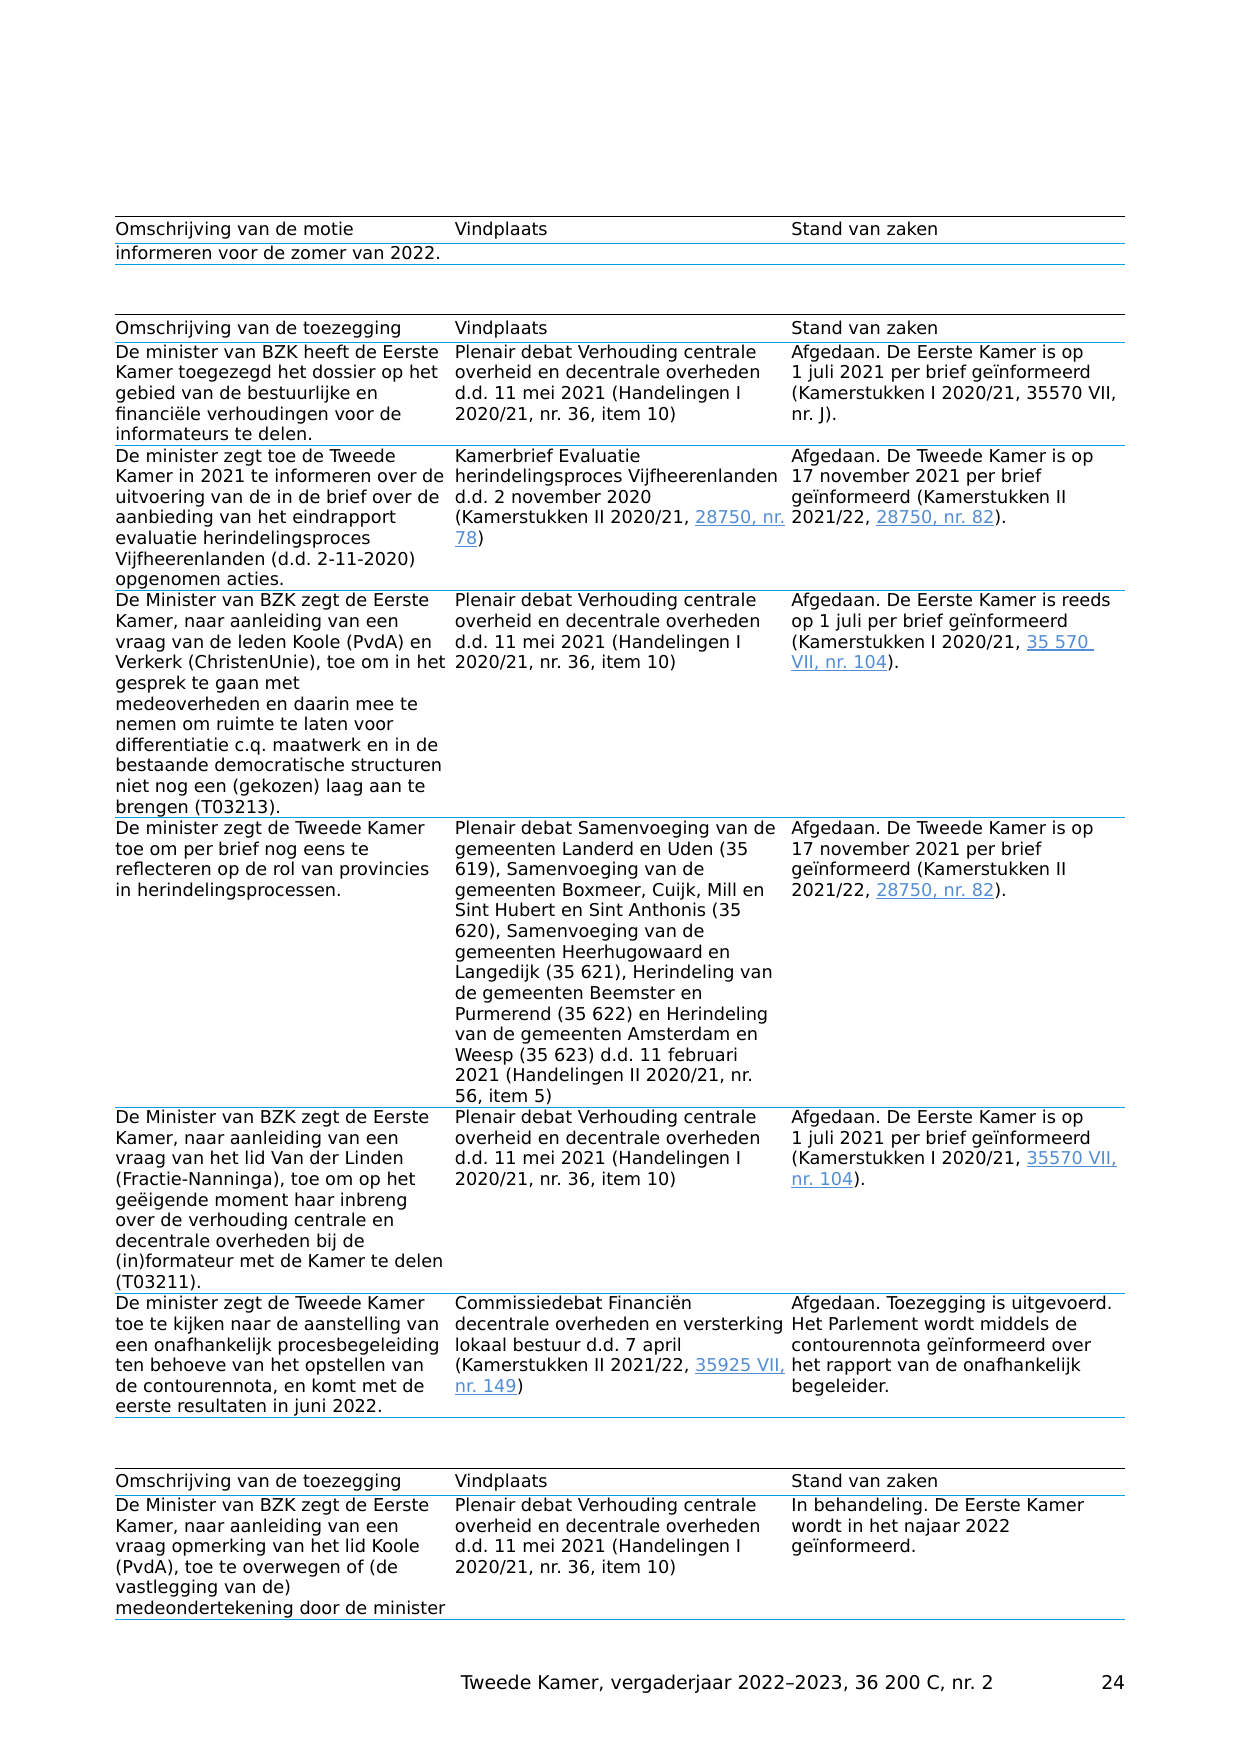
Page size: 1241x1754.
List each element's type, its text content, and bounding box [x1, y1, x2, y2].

table_cell In behandeling. De Eerste Kamer wordt in het najaar 2022 geïnformeerd. [788, 1496, 1125, 1619]
table_cell De Minister van BZK zegt de Eerste Kamer, naar aanleiding van een vraag opmerking van het lid Koole (PvdA), toe te overwegen of (de vastlegging van de) medeondertekening door de minister [115, 1496, 452, 1619]
table_cell De minister zegt de Tweede Kamer toe om per brief nog eens te reflecteren op de rol van provincies in herindelingsprocessen. [115, 818, 452, 1107]
table_cell Stand van zaken [788, 1469, 1125, 1494]
table_cell Afgedaan. Toezegging is uitgevoerd. Het Parlement wordt middels de contourennota geïnformeerd over het rapport van de onafhankelijk begeleider. [788, 1294, 1125, 1417]
table_cell Omschrijving van de toezegging [115, 1469, 452, 1494]
table_cell Plenair debat Verhouding centrale overheid en decentrale overheden d.d. 11 mei 2021 (Handelingen I 2020/21, nr. 36, item 10) [452, 343, 788, 445]
table_cell Afgedaan. De Eerste Kamer is op 1 juli 2021 per brief geïnformeerd (Kamerstukken I 2020/21, 35570 VII, nr. J). [788, 343, 1125, 445]
table_cell Vindplaats [452, 315, 788, 341]
table_cell Plenair debat Verhouding centrale overheid en decentrale overheden d.d. 11 mei 2021 (Handelingen I 2020/21, nr. 36, item 10) [452, 591, 788, 817]
table_cell De Minister van BZK zegt de Eerste Kamer, naar aanleiding van een vraag van de leden Koole (PvdA) en Verkerk (ChristenUnie), toe om in het gesprek te gaan met medeoverheden en daarin mee te nemen om ruimte te laten voor differentiatie c.q. maatwerk en in de bestaande democratische structuren niet nog een (gekozen) laag aan te brengen (T03213). [115, 591, 452, 817]
table_cell De minister zegt de Tweede Kamer toe te kijken naar de aanstelling van een onafhankelijk procesbegeleiding ten behoeve van het opstellen van de contourennota, en komt met de eerste resultaten in juni 2022. [115, 1294, 452, 1417]
table_cell Vindplaats [452, 217, 788, 243]
table_cell Afgedaan. De Eerste Kamer is op 1 juli 2021 per brief geïnformeerd (Kamerstukken I 2020/21, 35570 VII, nr. 104). [788, 1108, 1125, 1293]
table_cell Vindplaats [452, 1469, 788, 1494]
table_cell Afgedaan. De Tweede Kamer is op 17 november 2021 per brief geïnformeerd (Kamerstukken II 2021/22, 28750, nr. 82). [788, 818, 1125, 1107]
table_cell De Minister van BZK zegt de Eerste Kamer, naar aanleiding van een vraag van het lid Van der Linden (Fractie-Nanninga), toe om op het geëigende moment haar inbreng over de verhouding centrale en decentrale overheden bij de (in)formateur met de Kamer te delen (T03211). [115, 1108, 452, 1293]
table_cell informeren voor de zomer van 2022. [115, 244, 452, 264]
table_cell Omschrijving van de toezegging [115, 315, 452, 341]
table_cell [788, 244, 1125, 264]
table_cell De minister van BZK heeft de Eerste Kamer toegezegd het dossier op het gebied van de bestuurlijke en financiële verhoudingen voor de informateurs te delen. [115, 343, 452, 445]
table_header Tabel 10 Door bewindslieden gedane toezeggingen die zijn afgerond (stand per 30 juni 2022) [115, 289, 1125, 314]
table_cell Afgedaan. De Tweede Kamer is op 17 november 2021 per brief geïnformeerd (Kamerstukken II 2021/22, 28750, nr. 82). [788, 446, 1125, 590]
table_cell [452, 244, 788, 264]
table_cell Commissiedebat Financiën decentrale overheden en versterking lokaal bestuur d.d. 7 april (Kamerstukken II 2021/22, 35925 VII, nr. 149) [452, 1294, 788, 1417]
table_cell Plenair debat Samenvoeging van de gemeenten Landerd en Uden (35 619), Samenvoeging van de gemeenten Boxmeer, Cuijk, Mill en Sint Hubert en Sint Anthonis (35 620), Samenvoeging van de gemeenten Heerhugowaard en Langedijk (35 621), Herindeling van de gemeenten Beemster en Purmerend (35 622) en Herindeling van de gemeenten Amsterdam en Weesp (35 623) d.d. 11 februari 2021 (Handelingen II 2020/21, nr. 56, item 5) [452, 818, 788, 1107]
table_cell Plenair debat Verhouding centrale overheid en decentrale overheden d.d. 11 mei 2021 (Handelingen I 2020/21, nr. 36, item 10) [452, 1496, 788, 1619]
table_cell Afgedaan. De Eerste Kamer is reeds op 1 juli per brief geïnformeerd (Kamerstukken I 2020/21, 35 570 VII, nr. 104). [788, 591, 1125, 817]
table_header Tabel 11 Door bewindslieden gedane toezeggingen die nog niet zijn afgerond (stand per 30 juni 2022) [115, 1443, 1125, 1467]
table_cell Plenair debat Verhouding centrale overheid en decentrale overheden d.d. 11 mei 2021 (Handelingen I 2020/21, nr. 36, item 10) [452, 1108, 788, 1293]
table_cell Stand van zaken [788, 217, 1125, 243]
table_cell Kamerbrief Evaluatie herindelingsproces Vijfheerenlanden d.d. 2 november 2020 (Kamerstukken II 2020/21, 28750, nr. 78) [452, 446, 788, 590]
table_cell Stand van zaken [788, 315, 1125, 341]
table_cell Omschrijving van de motie [115, 217, 452, 243]
table_header Tabel 9 Door de Staten-Generaal aanvaarde moties die nog niet zijn afgerond (stand per 30 juni 2022) [115, 191, 1125, 216]
table_cell De minister zegt toe de Tweede Kamer in 2021 te informeren over de uitvoering van de in de brief over de aanbieding van het eindrapport evaluatie herindelingsproces Vijfheerenlanden (d.d. 2-11-2020) opgenomen acties. [115, 446, 452, 590]
